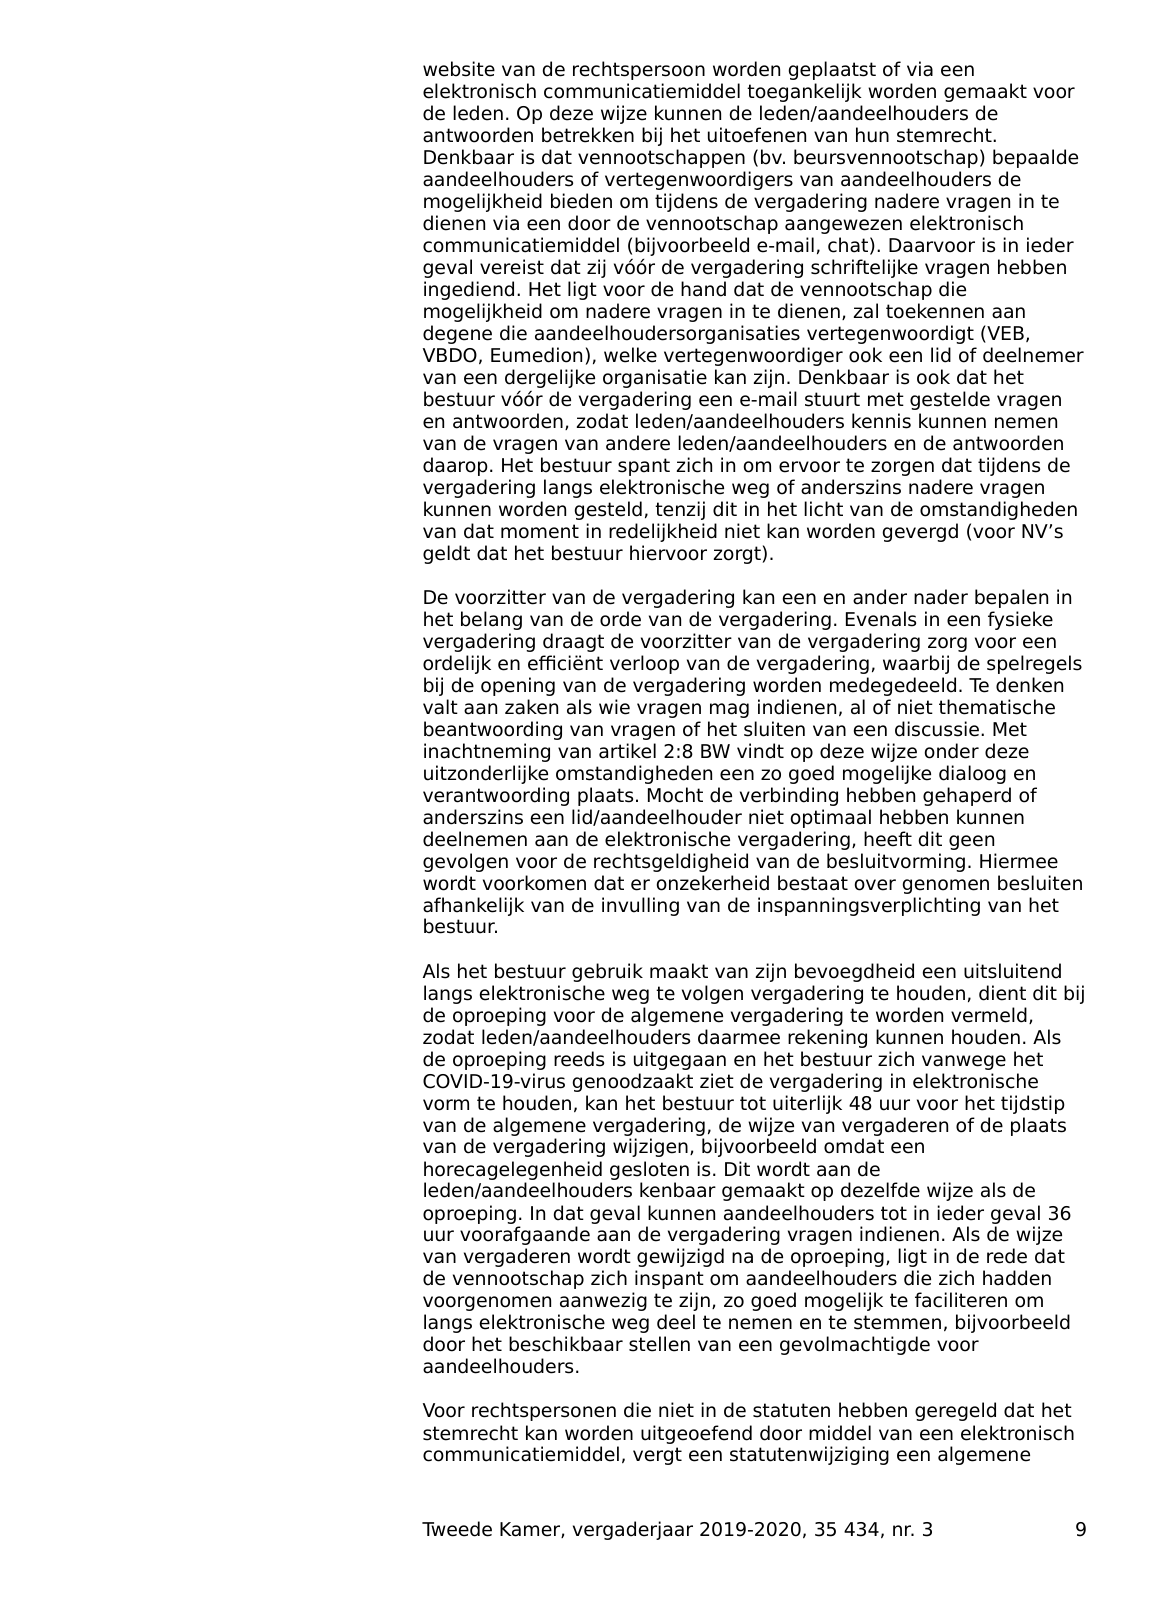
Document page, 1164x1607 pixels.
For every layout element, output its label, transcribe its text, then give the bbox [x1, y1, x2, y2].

text Als het bestuur gebruik maakt van zijn bevoegdheid een uitsluitend langs elektronische weg te volgen vergadering te houden, dient dit bij de oproeping voor de algemene vergadering te worden vermeld, zodat leden/aandeelhouders daarmee rekening kunnen houden. Als de oproeping reeds is uitgegaan en het bestuur zich vanwege het COVID-19-virus genoodzaakt ziet de vergadering in elektronische vorm te houden, kan het bestuur tot uiterlijk 48 uur voor het tijdstip van de algemene vergadering, de wijze van vergaderen of de plaats van de vergadering wijzigen, bijvoorbeeld omdat een horecagelegenheid gesloten is. Dit wordt aan de leden/aandeelhouders kenbaar gemaakt op dezelfde wijze als de oproeping. In dat geval kunnen aandeelhouders tot in ieder geval 36 uur voorafgaande aan de vergadering vragen indienen. Als de wijze van vergaderen wordt gewijzigd na de oproeping, ligt in de rede dat de vennootschap zich inspant om aandeelhouders die zich hadden voorgenomen aanwezig te zijn, zo goed mogelijk te faciliteren om langs elektronische weg deel te nemen en te stemmen, bijvoorbeeld door het beschikbaar stellen van een gevolmachtigde voor aandeelhouders. [422, 961, 1087, 1378]
text Voor rechtspersonen die niet in de statuten hebben geregeld dat het stemrecht kan worden uitgeoefend door middel van een elektronisch communicatiemiddel, vergt een statutenwijziging een algemene [422, 1400, 1087, 1466]
text De voorzitter van de vergadering kan een en ander nader bepalen in het belang van de orde van de vergadering. Evenals in een fysieke vergadering draagt de voorzitter van de vergadering zorg voor een ordelijk en efficiënt verloop van de vergadering, waarbij de spelregels bij de opening van de vergadering worden medegedeeld. Te denken valt aan zaken als wie vragen mag indienen, al of niet thematische beantwoording van vragen of het sluiten van een discussie. Met inachtneming van artikel 2:8 BW vindt op deze wijze onder deze uitzonderlijke omstandigheden een zo goed mogelijke dialoog en verantwoording plaats. Mocht de verbinding hebben gehaperd of anderszins een lid/aandeelhouder niet optimaal hebben kunnen deelnemen aan de elektronische vergadering, heeft dit geen gevolgen voor de rechtsgeldigheid van de besluitvorming. Hiermee wordt voorkomen dat er onzekerheid bestaat over genomen besluiten afhankelijk van de invulling van de inspanningsverplichting van het bestuur. [422, 587, 1087, 938]
text website van de rechtspersoon worden geplaatst of via een elektronisch communicatiemiddel toegankelijk worden gemaakt voor de leden. Op deze wijze kunnen de leden/aandeelhouders de antwoorden betrekken bij het uitoefenen van hun stemrecht. Denkbaar is dat vennootschappen (bv. beursvennootschap) bepaalde aandeelhouders of vertegenwoordigers van aandeelhouders de mogelijkheid bieden om tijdens de vergadering nadere vragen in te dienen via een door de vennootschap aangewezen elektronisch communicatiemiddel (bijvoorbeeld e-mail, chat). Daarvoor is in ieder geval vereist dat zij vóór de vergadering schriftelijke vragen hebben ingediend. Het ligt voor de hand dat de vennootschap die mogelijkheid om nadere vragen in te dienen, zal toekennen aan degene die aandeelhoudersorganisaties vertegenwoordigt (VEB, VBDO, Eumedion), welke vertegenwoordiger ook een lid of deelnemer van een dergelijke organisatie kan zijn. Denkbaar is ook dat het bestuur vóór de vergadering een e-mail stuurt met gestelde vragen en antwoorden, zodat leden/aandeelhouders kennis kunnen nemen van de vragen van andere leden/aandeelhouders en de antwoorden daarop. Het bestuur spant zich in om ervoor te zorgen dat tijdens de vergadering langs elektronische weg of anderszins nadere vragen kunnen worden gesteld, tenzij dit in het licht van de omstandigheden van dat moment in redelijkheid niet kan worden gevergd (voor NV’s geldt dat het bestuur hiervoor zorgt). [422, 59, 1087, 564]
